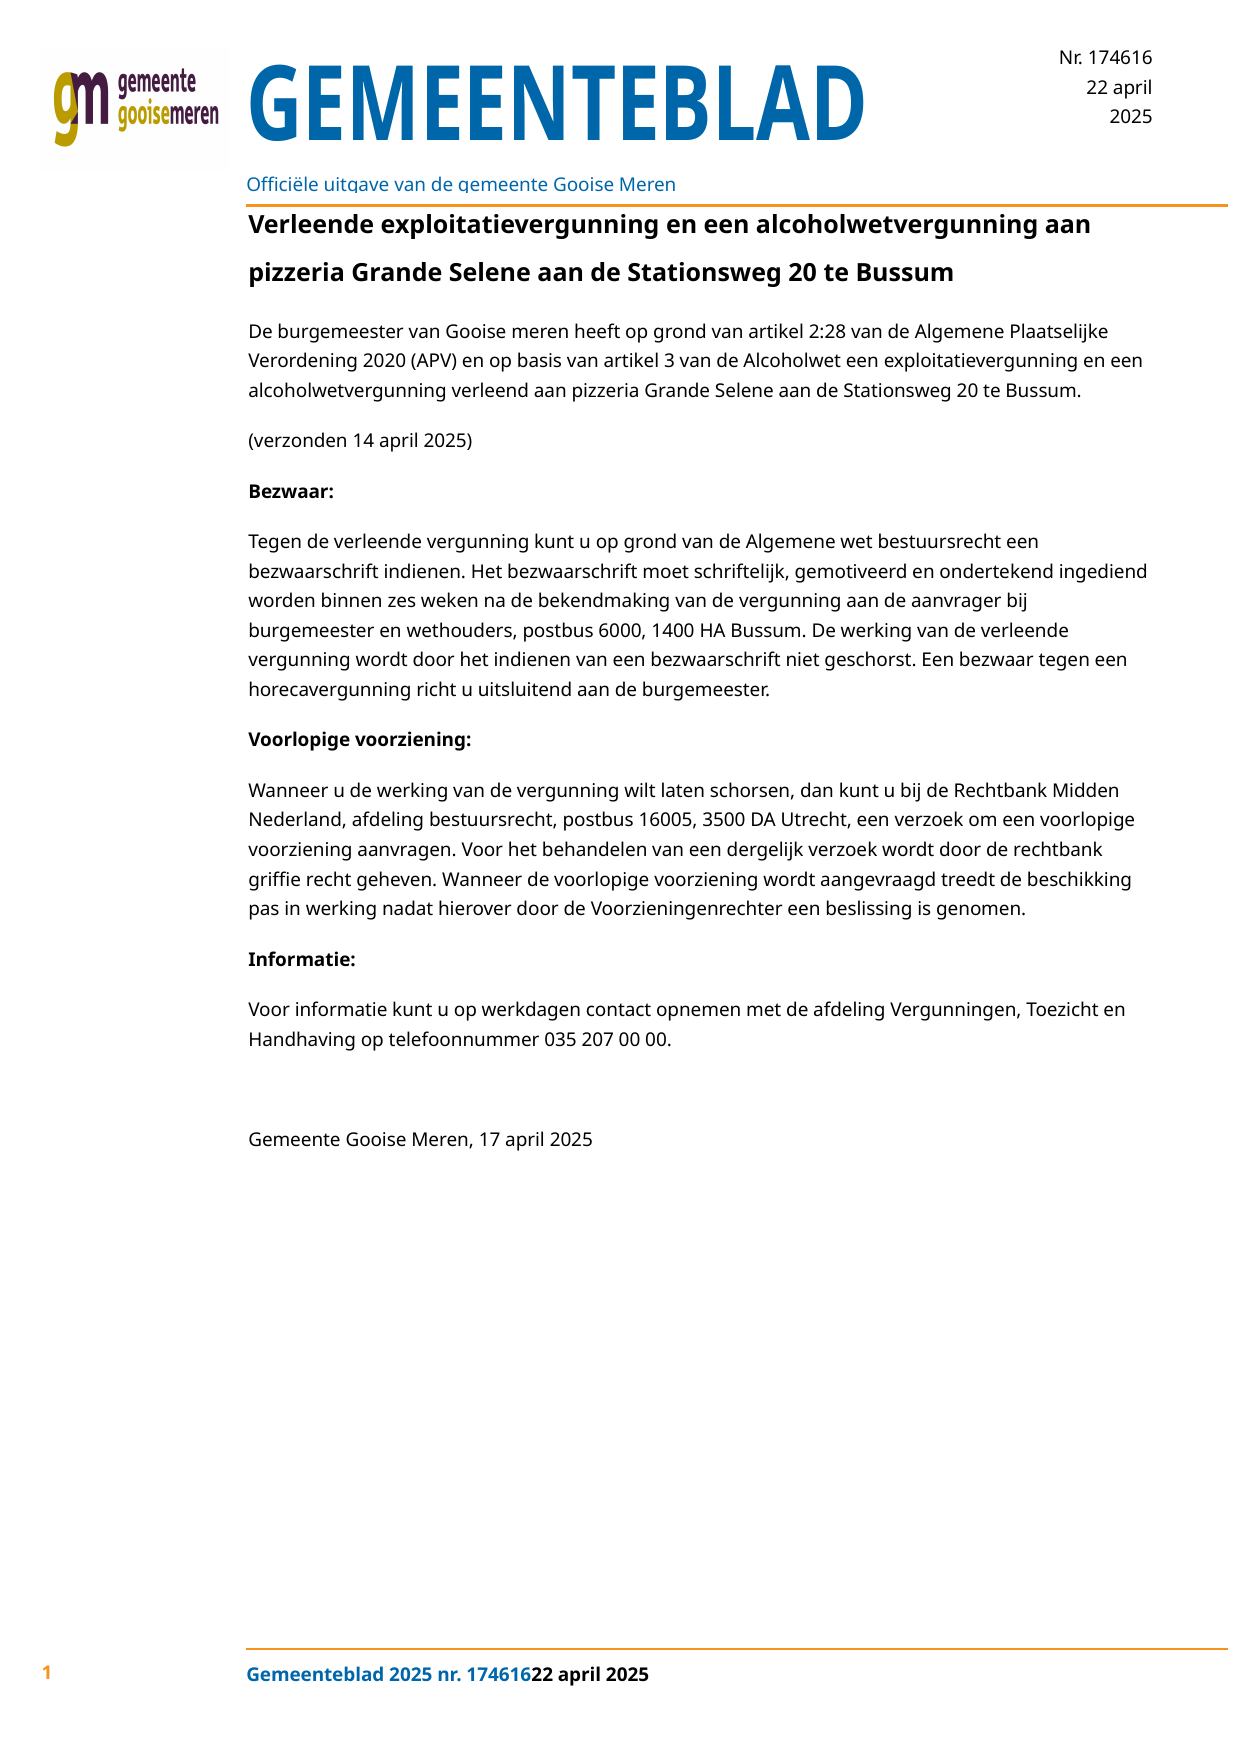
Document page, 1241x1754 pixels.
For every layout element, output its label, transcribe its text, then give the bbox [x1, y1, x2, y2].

text Wanneer u de werking van de vergunning wilt laten schorsen, dan kunt u bij de Rechtbank Midden Nederland, afdeling bestuursrecht, postbus 16005, 3500 DA Utrecht, een verzoek om een voorlopige voorziening aanvragen. Voor het behandelen van een dergelijk verzoek wordt door de rechtbank griffie recht geheven. Wanneer de voorlopige voorziening wordt aangevraagd treedt de beschikking pas in werking nadat hierover door de Voorzieningenrechter een beslissing is genomen. [248, 777, 1152, 921]
text Bezwaar: [248, 478, 1152, 504]
picture [41, 47, 231, 172]
text De burgemeester van Gooise meren heeft op grond van artikel 2:28 van de Algemene Plaatselijke Verordening 2020 (APV) en op basis van artikel 3 van de Alcoholwet een exploitatievergunning en een alcoholwetvergunning verleend aan pizzeria Grande Selene aan de Stationsweg 20 te Bussum. [248, 318, 1152, 403]
text (verzonden 14 april 2025) [248, 427, 1152, 453]
text Tegen de verleende vergunning kunt u op grond van de Algemene wet bestuursrecht een bezwaarschrift indienen. Het bezwaarschrift moet schriftelijk, gemotiveerd en ondertekend ingediend worden binnen zes weken na de bekendmaking van de vergunning aan de aanvrager bij burgemeester en wethouders, postbus 6000, 1400 HA Bussum. De werking van de verleende vergunning wordt door het indienen van een bezwaarschrift niet geschorst. Een bezwaar tegen een horecavergunning richt u uitsluitend aan de burgemeester. [248, 528, 1152, 702]
text Voorlopige voorziening: [248, 727, 1152, 752]
text Informatie: [248, 946, 1152, 972]
text Voor informatie kunt u op werkdagen contact opnemen met de afdeling Vergunningen, Toezicht en Handhaving op telefoonnummer 035 207 00 00. [248, 996, 1152, 1052]
text Gemeente Gooise Meren, 17 april 2025 [248, 1127, 1152, 1152]
text Verleende exploitatievergunning en een alcoholwetvergunning aan pizzeria Grande Selene aan de Stationsweg 20 te Bussum [248, 207, 1152, 288]
